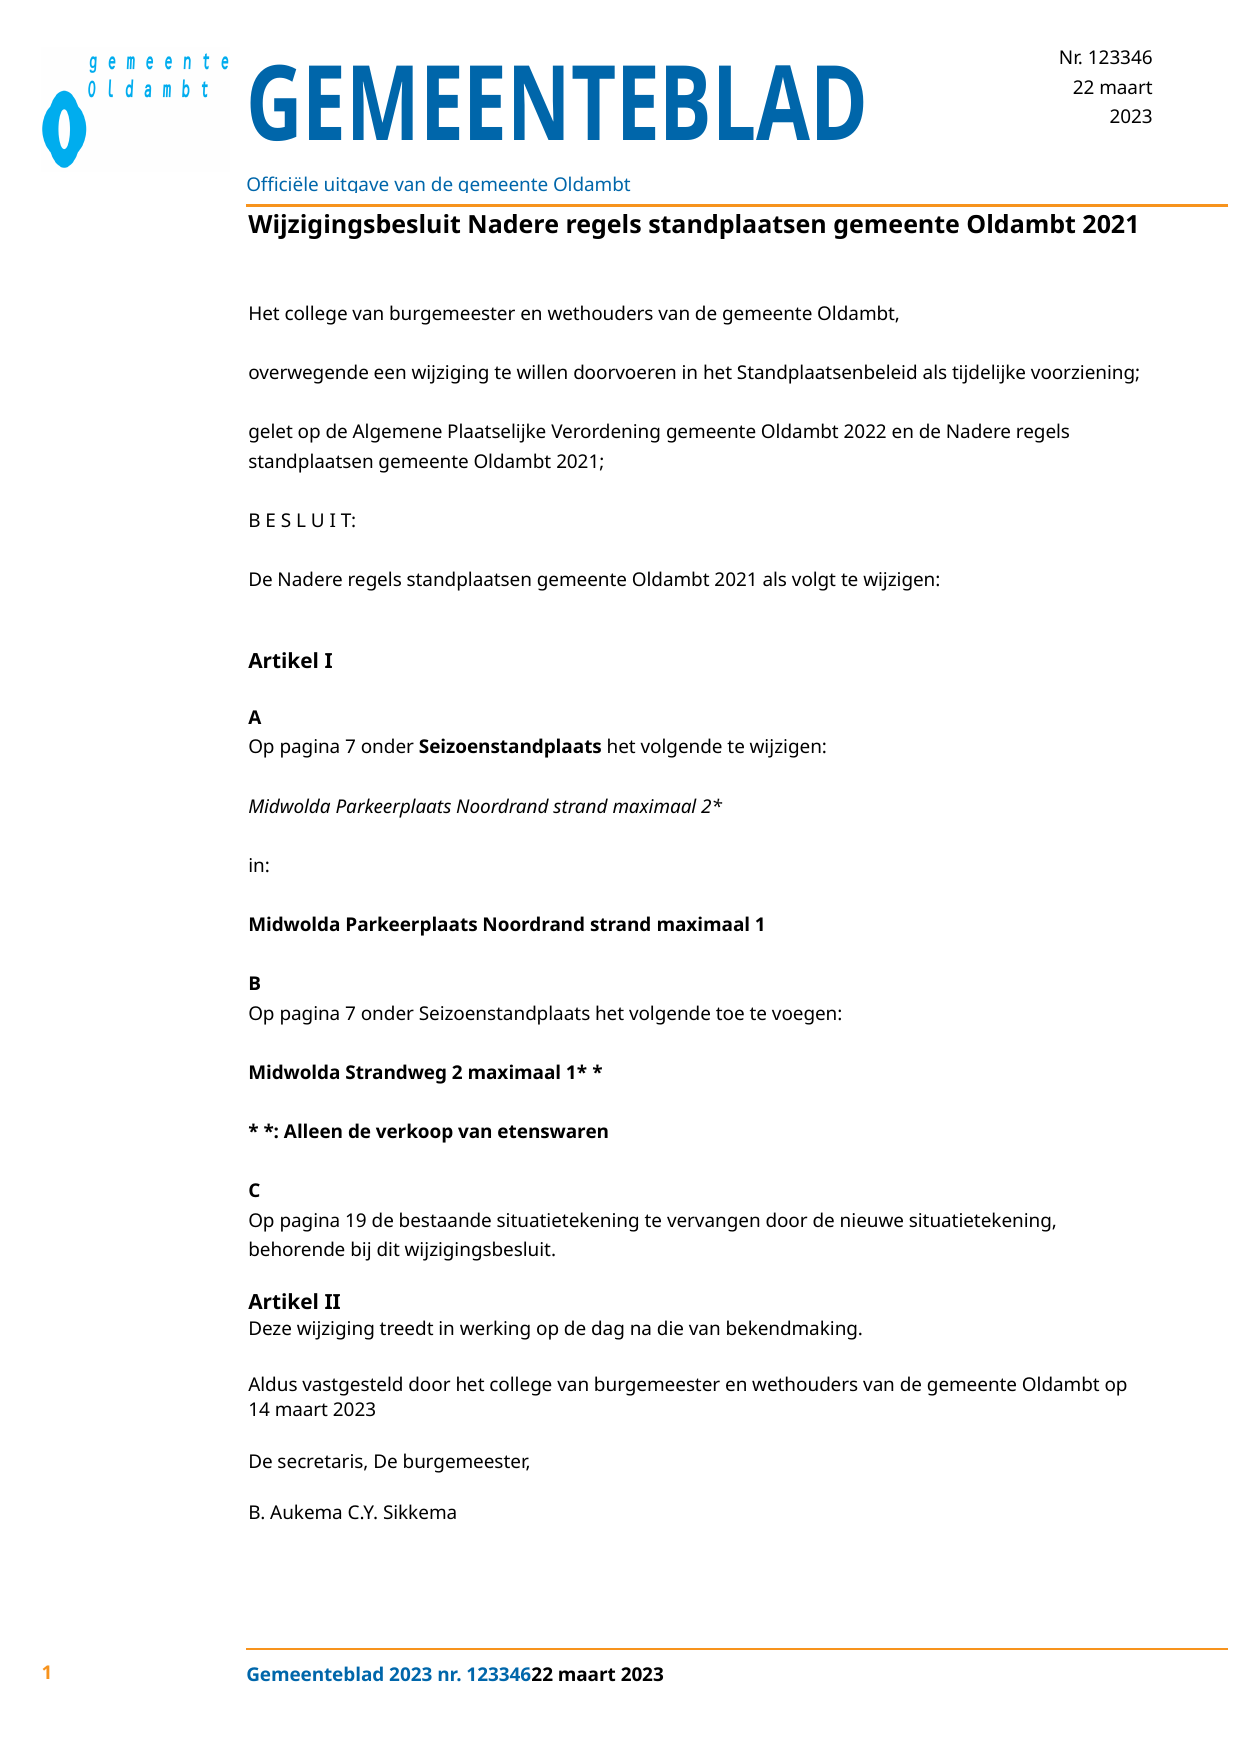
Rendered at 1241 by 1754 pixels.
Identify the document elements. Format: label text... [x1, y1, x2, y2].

text Deze wijziging treedt in werking op de dag na die van bekendmaking. [248, 1316, 1152, 1341]
text Midwolda Parkeerplaats Noordrand strand maximaal 1 [248, 911, 1152, 937]
text Artikel I [248, 646, 1152, 674]
text Artikel II [248, 1287, 1152, 1316]
text Midwolda Strandweg 2 maximaal 1* * [248, 1059, 1152, 1085]
picture [41, 47, 231, 172]
text Wijzigingsbesluit Nadere regels standplaatsen gemeente Oldambt 2021 [248, 207, 1152, 241]
text * *: Alleen de verkoop van etenswaren [248, 1118, 1152, 1144]
text in: [248, 852, 1152, 878]
text overwegende een wijziging te willen doorvoeren in het Standplaatsenbeleid als tijdelijke voorziening; [248, 359, 1152, 385]
text A [248, 704, 1152, 730]
text Aldus vastgesteld door het college van burgemeester en wethouders van de gemeente Oldambt op 14 maart 2023 [248, 1371, 1152, 1422]
text B E S L U I T: [248, 507, 1152, 533]
text Het college van burgemeester en wethouders van de gemeente Oldambt, [248, 300, 1152, 326]
text B [248, 970, 1152, 996]
text De Nadere regels standplaatsen gemeente Oldambt 2021 als volgt te wijzigen: [248, 566, 1152, 592]
text Midwolda Parkeerplaats Noordrand strand maximaal 2* [248, 793, 1152, 819]
text Op pagina 7 onder Seizoenstandplaats het volgende te wijzigen: [248, 734, 1152, 759]
text C [248, 1177, 1152, 1203]
text Op pagina 7 onder Seizoenstandplaats het volgende toe te voegen: [248, 1000, 1152, 1026]
text Op pagina 19 de bestaande situatietekening te vervangen door de nieuwe situatietekening, behorende bij dit wijzigingsbesluit. [248, 1207, 1152, 1262]
text gelet op de Algemene Plaatselijke Verordening gemeente Oldambt 2022 en de Nadere regels standplaatsen gemeente Oldambt 2021; [248, 418, 1152, 473]
text De secretaris, De burgemeester, [248, 1448, 1152, 1474]
text B. Aukema C.Y. Sikkema [248, 1499, 1152, 1525]
